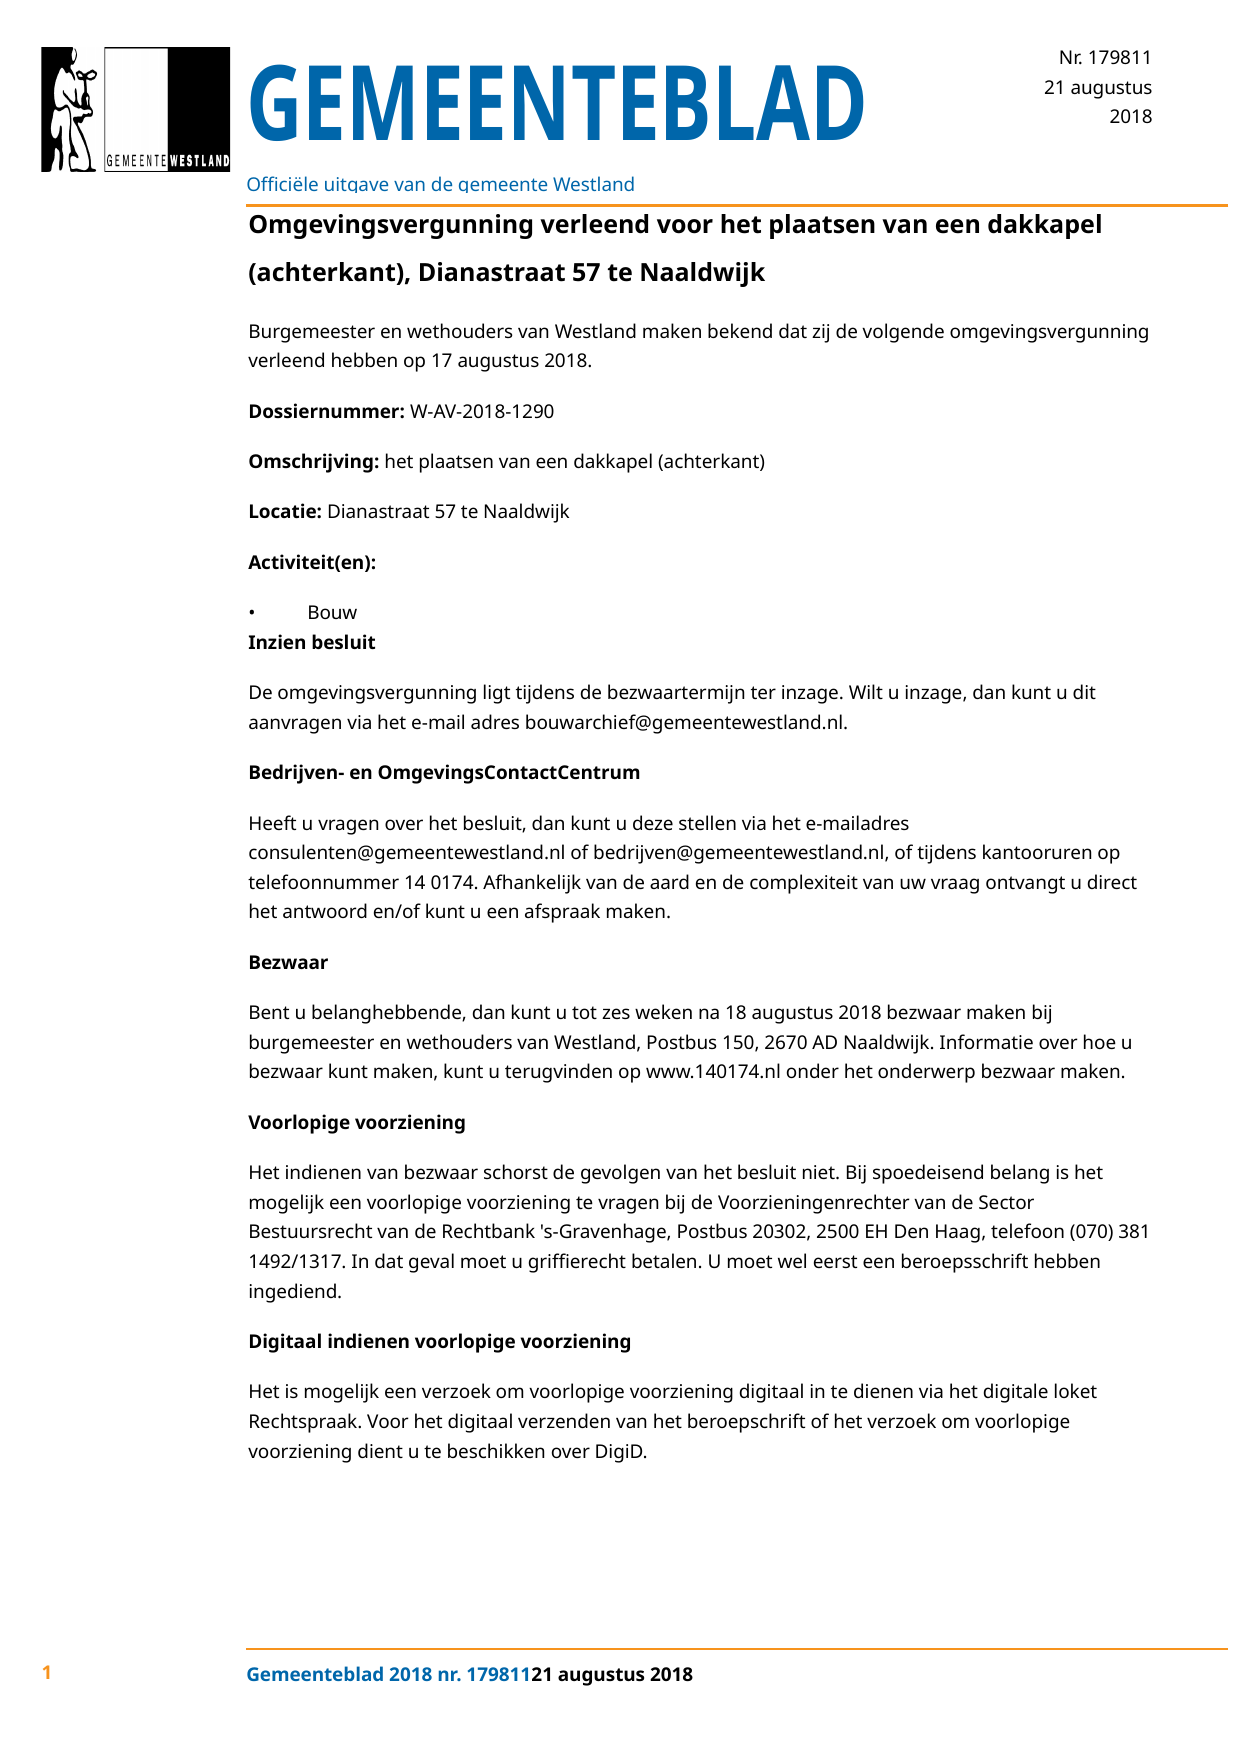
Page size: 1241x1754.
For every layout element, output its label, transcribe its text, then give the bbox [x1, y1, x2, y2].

text Omgevingsvergunning verleend voor het plaatsen van een dakkapel (achterkant), Dianastraat 57 te Naaldwijk [248, 207, 1152, 288]
text Voorlopige voorziening [248, 1109, 1152, 1135]
text Locatie: Dianastraat 57 te Naaldwijk [248, 499, 1152, 524]
text Het indienen van bezwaar schorst de gevolgen van het besluit niet. Bij spoedeisend belang is het mogelijk een voorlopige voorziening te vragen bij de Voorzieningenrechter van de Sector Bestuursrecht van de Rechtbank 's-Gravenhage, Postbus 20302, 2500 EH Den Haag, telefoon (070) 381 1492/1317. In dat geval moet u griffierecht betalen. U moet wel eerst een beroepsschrift hebben ingediend. [248, 1159, 1152, 1304]
text Inzien besluit [248, 629, 1152, 655]
text Burgemeester en wethouders van Westland maken bekend dat zij de volgende omgevingsvergunning verleend hebben op 17 augustus 2018. [248, 318, 1152, 373]
text Omschrijving: het plaatsen van een dakkapel (achterkant) [248, 448, 1152, 474]
text Activiteit(en): [248, 549, 1152, 575]
text Bent u belanghebbende, dan kunt u tot zes weken na 18 augustus 2018 bezwaar maken bij burgemeester en wethouders van Westland, Postbus 150, 2670 AD Naaldwijk. Informatie over hoe u bezwaar kunt maken, kunt u terugvinden op www.140174.nl onder het onderwerp bezwaar maken. [248, 999, 1152, 1084]
list Bouw [248, 599, 1152, 625]
text Bezwaar [248, 949, 1152, 975]
text Bedrijven- en OmgevingsContactCentrum [248, 759, 1152, 785]
picture [41, 47, 231, 172]
text Digitaal indienen voorlopige voorziening [248, 1328, 1152, 1354]
text Heeft u vragen over het besluit, dan kunt u deze stellen via het e-mailadres consulenten@gemeentewestland.nl of bedrijven@gemeentewestland.nl, of tijdens kantooruren op telefoonnummer 14 0174. Afhankelijk van de aard en de complexiteit van uw vraag ontvangt u direct het antwoord en/of kunt u een afspraak maken. [248, 810, 1152, 924]
text De omgevingsvergunning ligt tijdens de bezwaartermijn ter inzage. Wilt u inzage, dan kunt u dit aanvragen via het e-mail adres bouwarchief@gemeentewestland.nl. [248, 679, 1152, 735]
text Dossiernummer: W-AV-2018-1290 [248, 398, 1152, 424]
text Het is mogelijk een verzoek om voorlopige voorziening digitaal in te dienen via het digitale loket Rechtspraak. Voor het digitaal verzenden van het beroepschrift of het verzoek om voorlopige voorziening dient u te beschikken over DigiD. [248, 1379, 1152, 1464]
